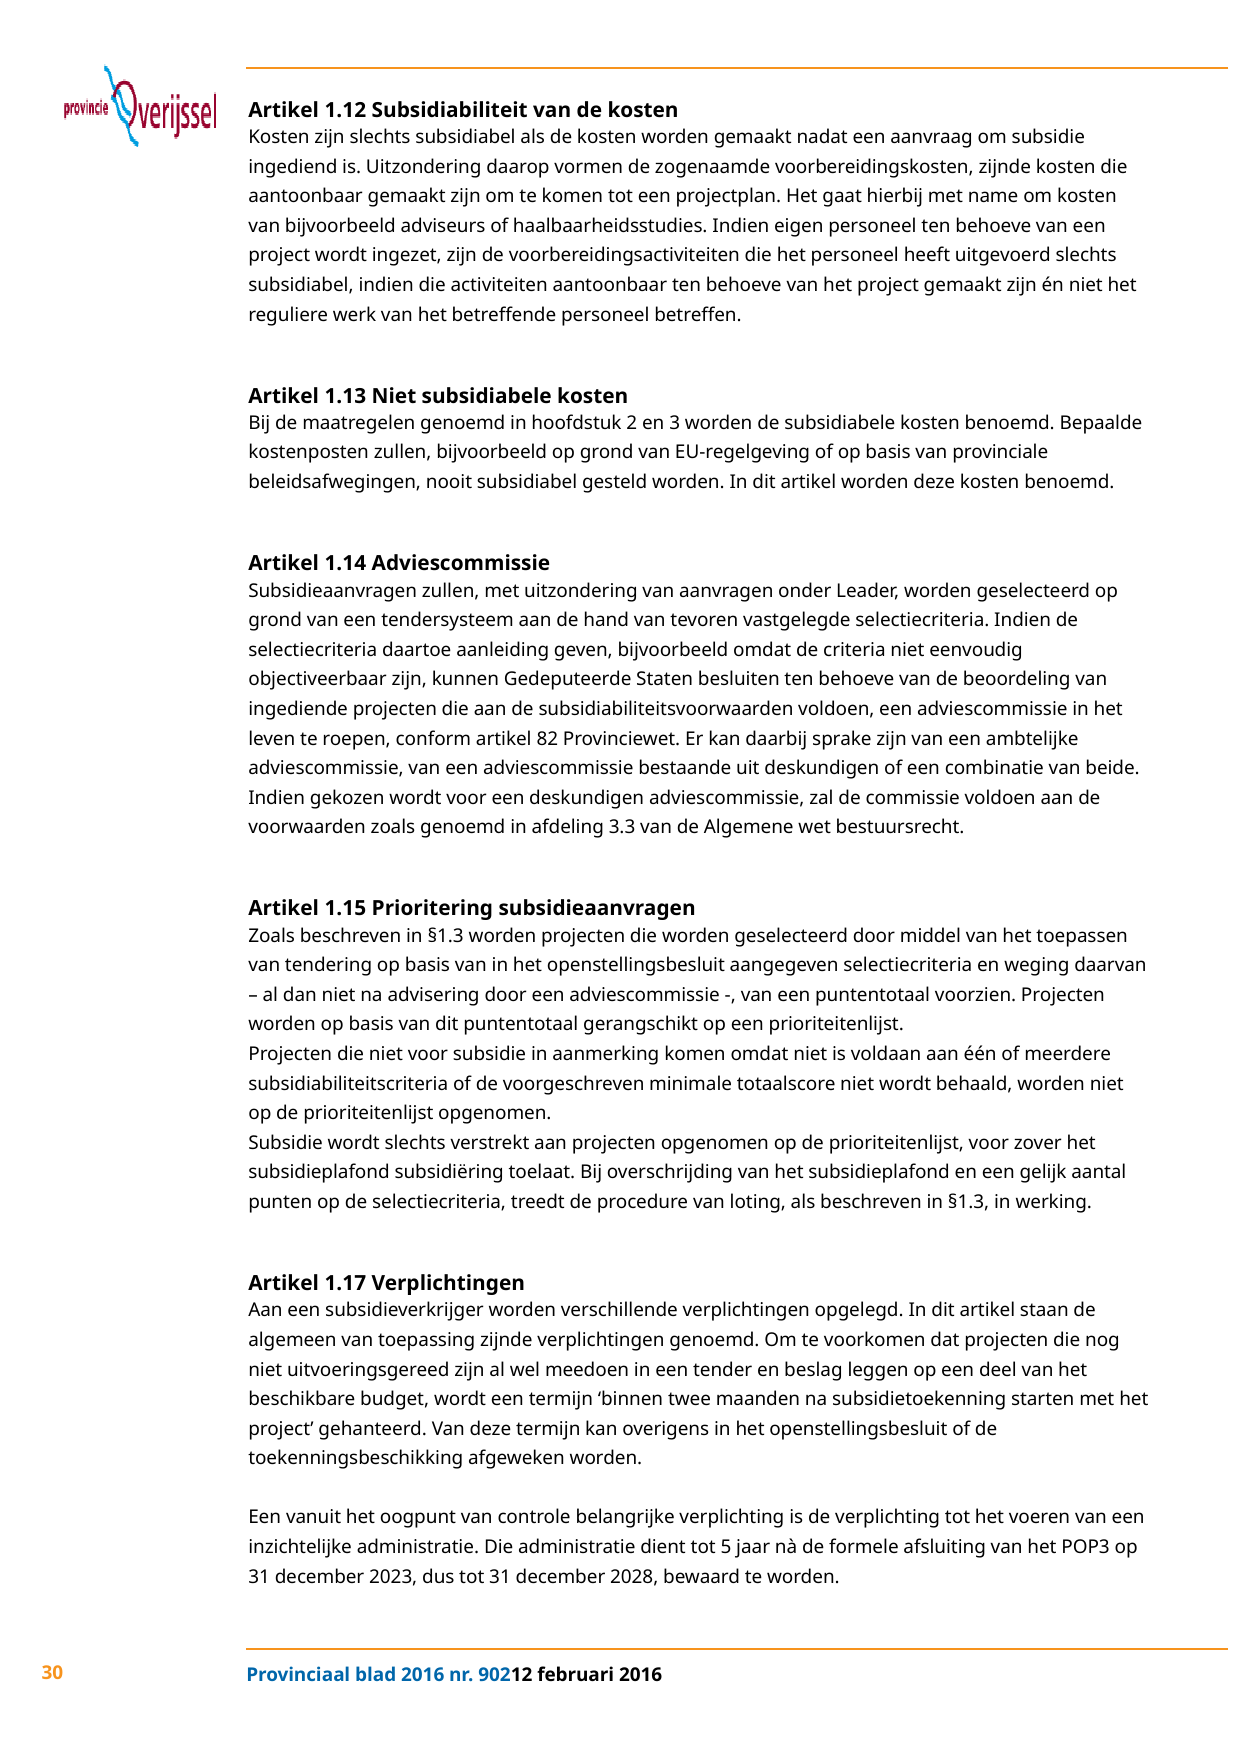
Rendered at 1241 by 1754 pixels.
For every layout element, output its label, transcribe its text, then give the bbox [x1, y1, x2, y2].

text Subsidieaanvragen zullen, met uitzondering van aanvragen onder Leader, worden geselecteerd op grond van een tendersysteem aan de hand van tevoren vastgelegde selectiecriteria. Indien de selectiecriteria daartoe aanleiding geven, bijvoorbeeld omdat de criteria niet eenvoudig objectiveerbaar zijn, kunnen Gedeputeerde Staten besluiten ten behoeve van de beoordeling van ingediende projecten die aan de subsidiabiliteitsvoorwaarden voldoen, een adviescommissie in het leven te roepen, conform artikel 82 Provinciewet. Er kan daarbij sprake zijn van een ambtelijke adviescommissie, van een adviescommissie bestaande uit deskundigen of een combinatie van beide. Indien gekozen wordt voor een deskundigen adviescommissie, zal de commissie voldoen aan de voorwaarden zoals genoemd in afdeling 3.3 van de Algemene wet bestuursrecht. [248, 577, 1152, 839]
text Projecten die niet voor subsidie in aanmerking komen omdat niet is voldaan aan één of meerdere subsidiabiliteitscriteria of de voorgeschreven minimale totaalscore niet wordt behaald, worden niet op de prioriteitenlijst opgenomen. [248, 1040, 1152, 1125]
text Subsidie wordt slechts verstrekt aan projecten opgenomen op de prioriteitenlijst, voor zover het subsidieplafond subsidiëring toelaat. Bij overschrijding van het subsidieplafond en een gelijk aantal punten op de selectiecriteria, treedt de procedure van loting, als beschreven in §1.3, in werking. [248, 1129, 1152, 1214]
text Aan een subsidieverkrijger worden verschillende verplichtingen opgelegd. In dit artikel staan de algemeen van toepassing zijnde verplichtingen genoemd. Om te voorkomen dat projecten die nog niet uitvoeringsgereed zijn al wel meedoen in een tender en beslag leggen op een deel van het beschikbare budget, wordt een termijn ‘binnen twee maanden na subsidietoekenning starten met het project’ gehanteerd. Van deze termijn kan overigens in het openstellingsbesluit of de toekenningsbeschikking afgeweken worden. [248, 1297, 1152, 1470]
text Artikel 1.14 Adviescommissie [248, 548, 1152, 577]
text Kosten zijn slechts subsidiabel als de kosten worden gemaakt nadat een aanvraag om subsidie ingediend is. Uitzondering daarop vormen de zogenaamde voorbereidingskosten, zijnde kosten die aantoonbaar gemaakt zijn om te komen tot een projectplan. Het gaat hierbij met name om kosten van bijvoorbeeld adviseurs of haalbaarheidsstudies. Indien eigen personeel ten behoeve van een project wordt ingezet, zijn de voorbereidingsactiviteiten die het personeel heeft uitgevoerd slechts subsidiabel, indien die activiteiten aantoonbaar ten behoeve van het project gemaakt zijn én niet het reguliere werk van het betreffende personeel betreffen. [248, 123, 1152, 326]
text Artikel 1.13 Niet subsidiabele kosten [248, 381, 1152, 409]
text Artikel 1.12 Subsidiabiliteit van de kosten [248, 95, 1152, 123]
text Een vanuit het oogpunt van controle belangrijke verplichting is de verplichting tot het voeren van een inzichtelijke administratie. Die administratie dient tot 5 jaar nà de formele afsluiting van het POP3 op 31 december 2023, dus tot 31 december 2028, bewaard te worden. [248, 1504, 1152, 1588]
text Zoals beschreven in §1.3 worden projecten die worden geselecteerd door middel van het toepassen van tendering op basis van in het openstellingsbesluit aangegeven selectiecriteria en weging daarvan – al dan niet na advisering door een adviescommissie -, van een puntentotaal voorzien. Projecten worden op basis van dit puntentotaal gerangschikt op een prioriteitenlijst. [248, 922, 1152, 1036]
text Bij de maatregelen genoemd in hoofdstuk 2 en 3 worden de subsidiabele kosten benoemd. Bepaalde kostenposten zullen, bijvoorbeeld op grond van EU-regelgeving of op basis van provinciale beleidsafwegingen, nooit subsidiabel gesteld worden. In dit artikel worden deze kosten benoemd. [248, 409, 1152, 494]
text Artikel 1.17 Verplichtingen [248, 1268, 1152, 1297]
picture [41, 47, 231, 172]
text Artikel 1.15 Prioritering subsidieaanvragen [248, 893, 1152, 922]
